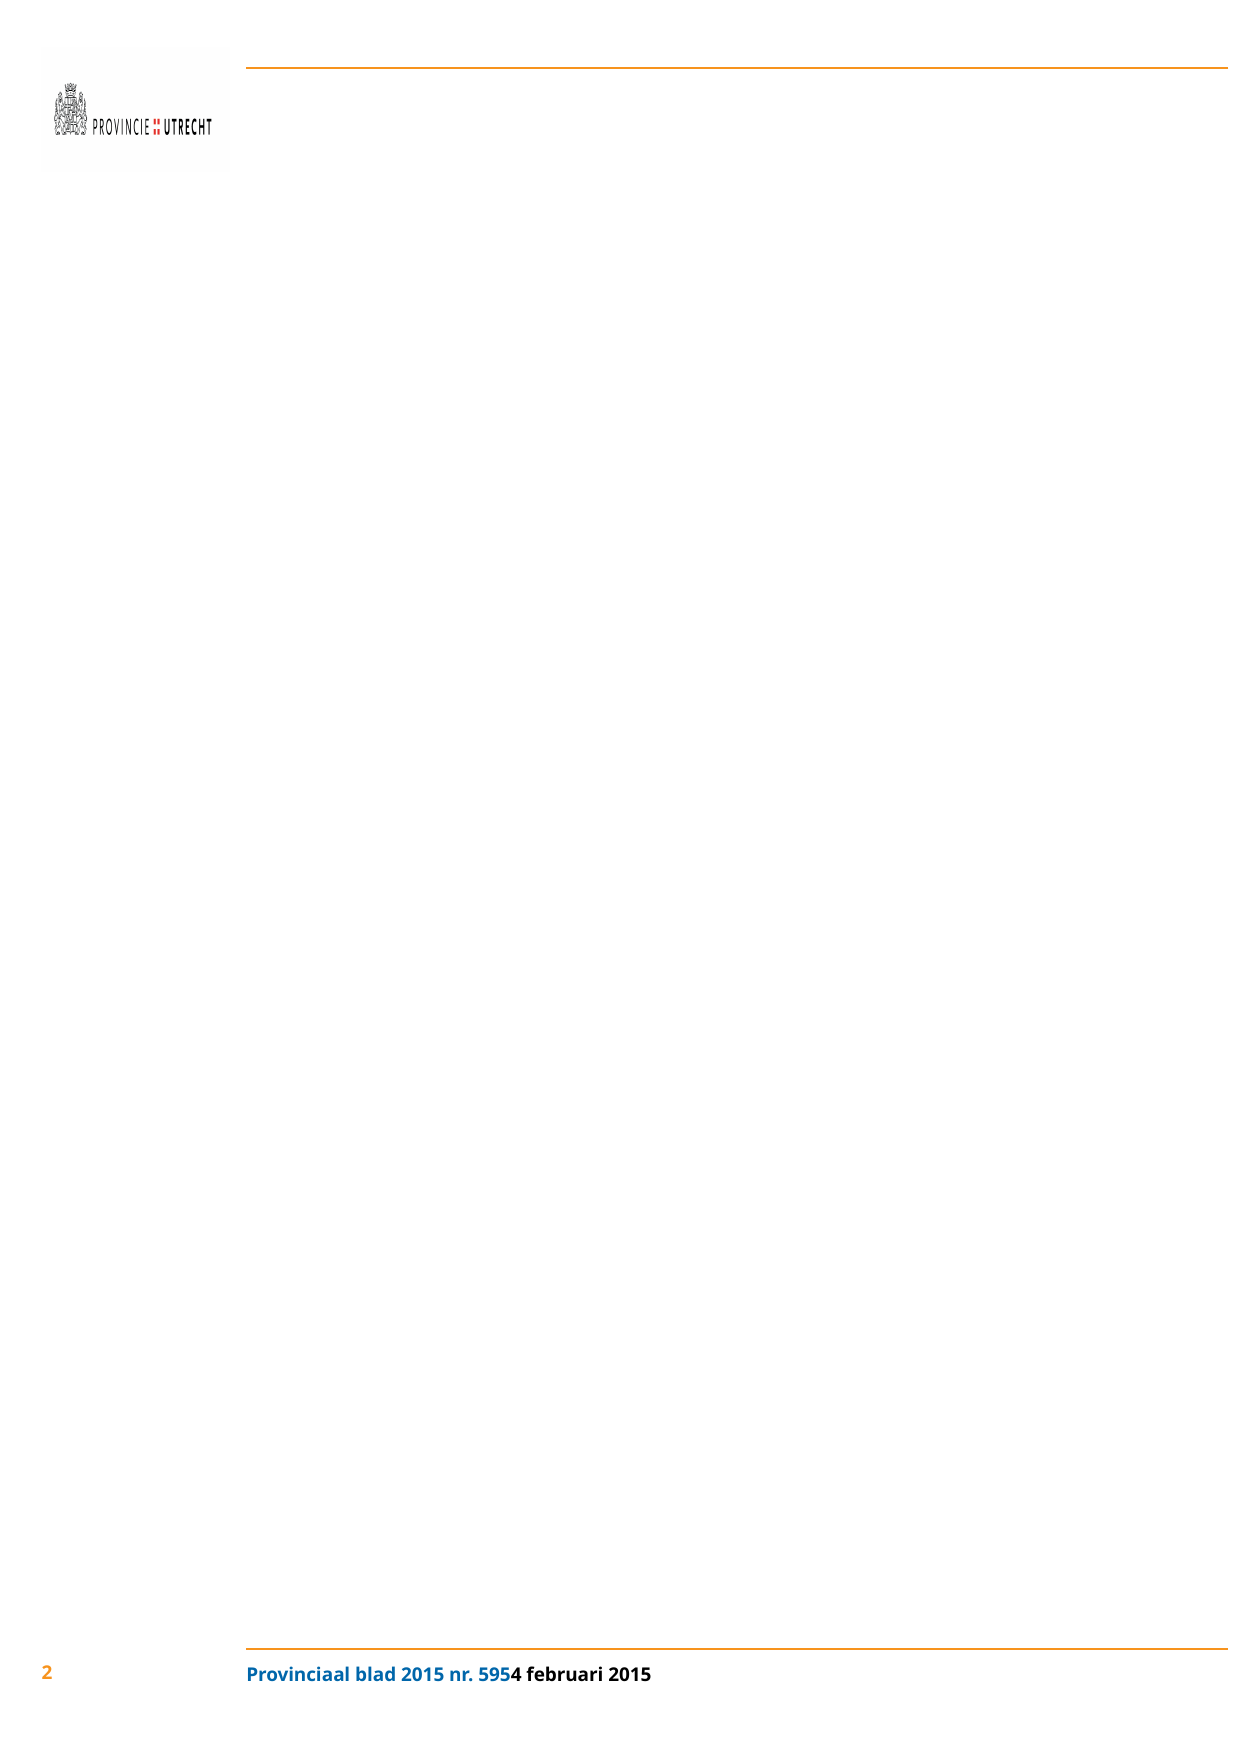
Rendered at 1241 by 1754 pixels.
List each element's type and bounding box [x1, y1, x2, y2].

picture [41, 47, 231, 172]
